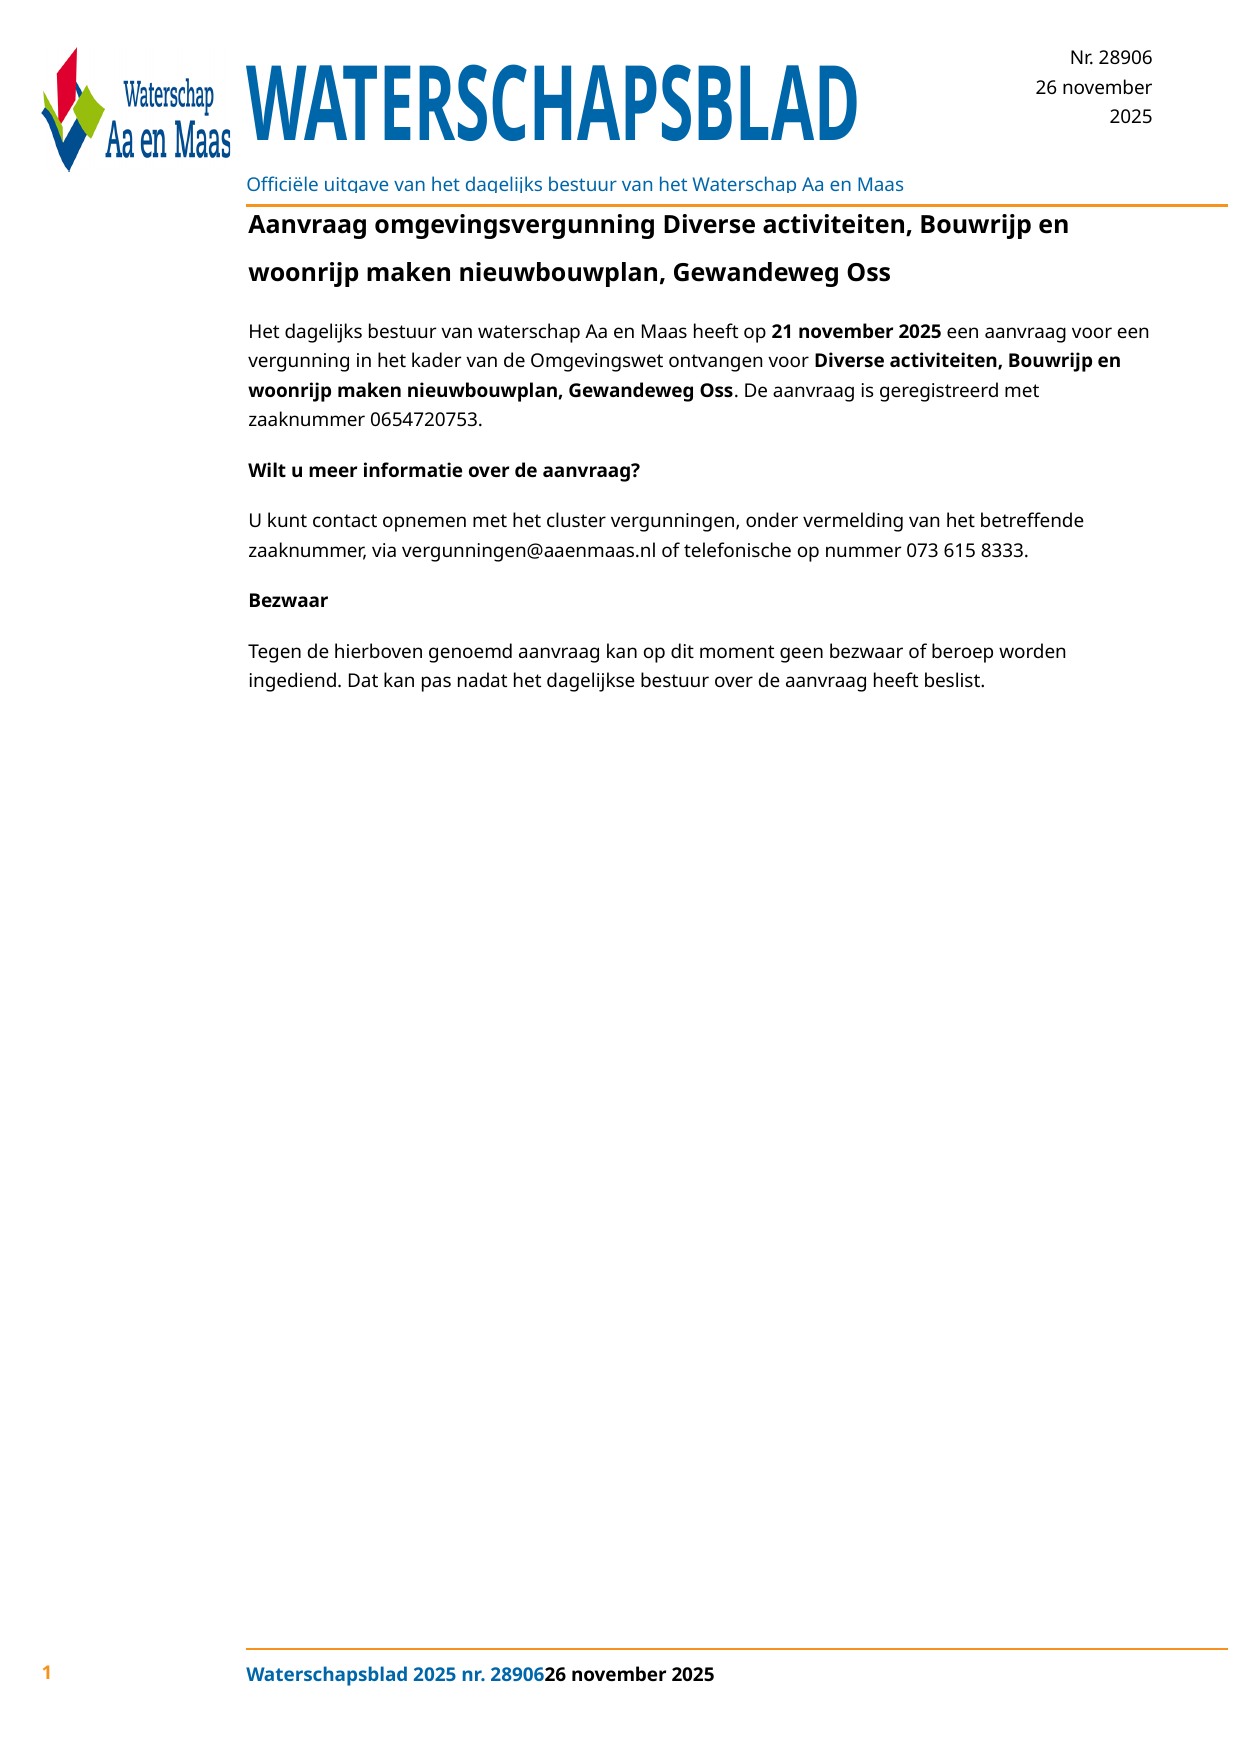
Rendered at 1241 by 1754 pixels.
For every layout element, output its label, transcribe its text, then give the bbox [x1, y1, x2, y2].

text Aanvraag omgevingsvergunning Diverse activiteiten, Bouwrijp en woonrijp maken nieuwbouwplan, Gewandeweg Oss [248, 207, 1152, 288]
text Het dagelijks bestuur van waterschap Aa en Maas heeft op 21 november 2025 een aanvraag voor een vergunning in het kader van de Omgevingswet ontvangen voor Diverse activiteiten, Bouwrijp en woonrijp maken nieuwbouwplan, Gewandeweg Oss. De aanvraag is geregistreerd met zaaknummer 0654720753. [248, 318, 1152, 432]
text Bezwaar [248, 587, 1152, 613]
text U kunt contact opnemen met het cluster vergunningen, onder vermelding van het betreffende zaaknummer, via vergunningen@aaenmaas.nl of telefonische op nummer 073 615 8333. [248, 507, 1152, 563]
text Tegen de hierboven genoemd aanvraag kan op dit moment geen bezwaar of beroep worden ingediend. Dat kan pas nadat het dagelijkse bestuur over de aanvraag heeft beslist. [248, 638, 1152, 693]
text Wilt u meer informatie over de aanvraag? [248, 457, 1152, 483]
picture [41, 47, 231, 172]
